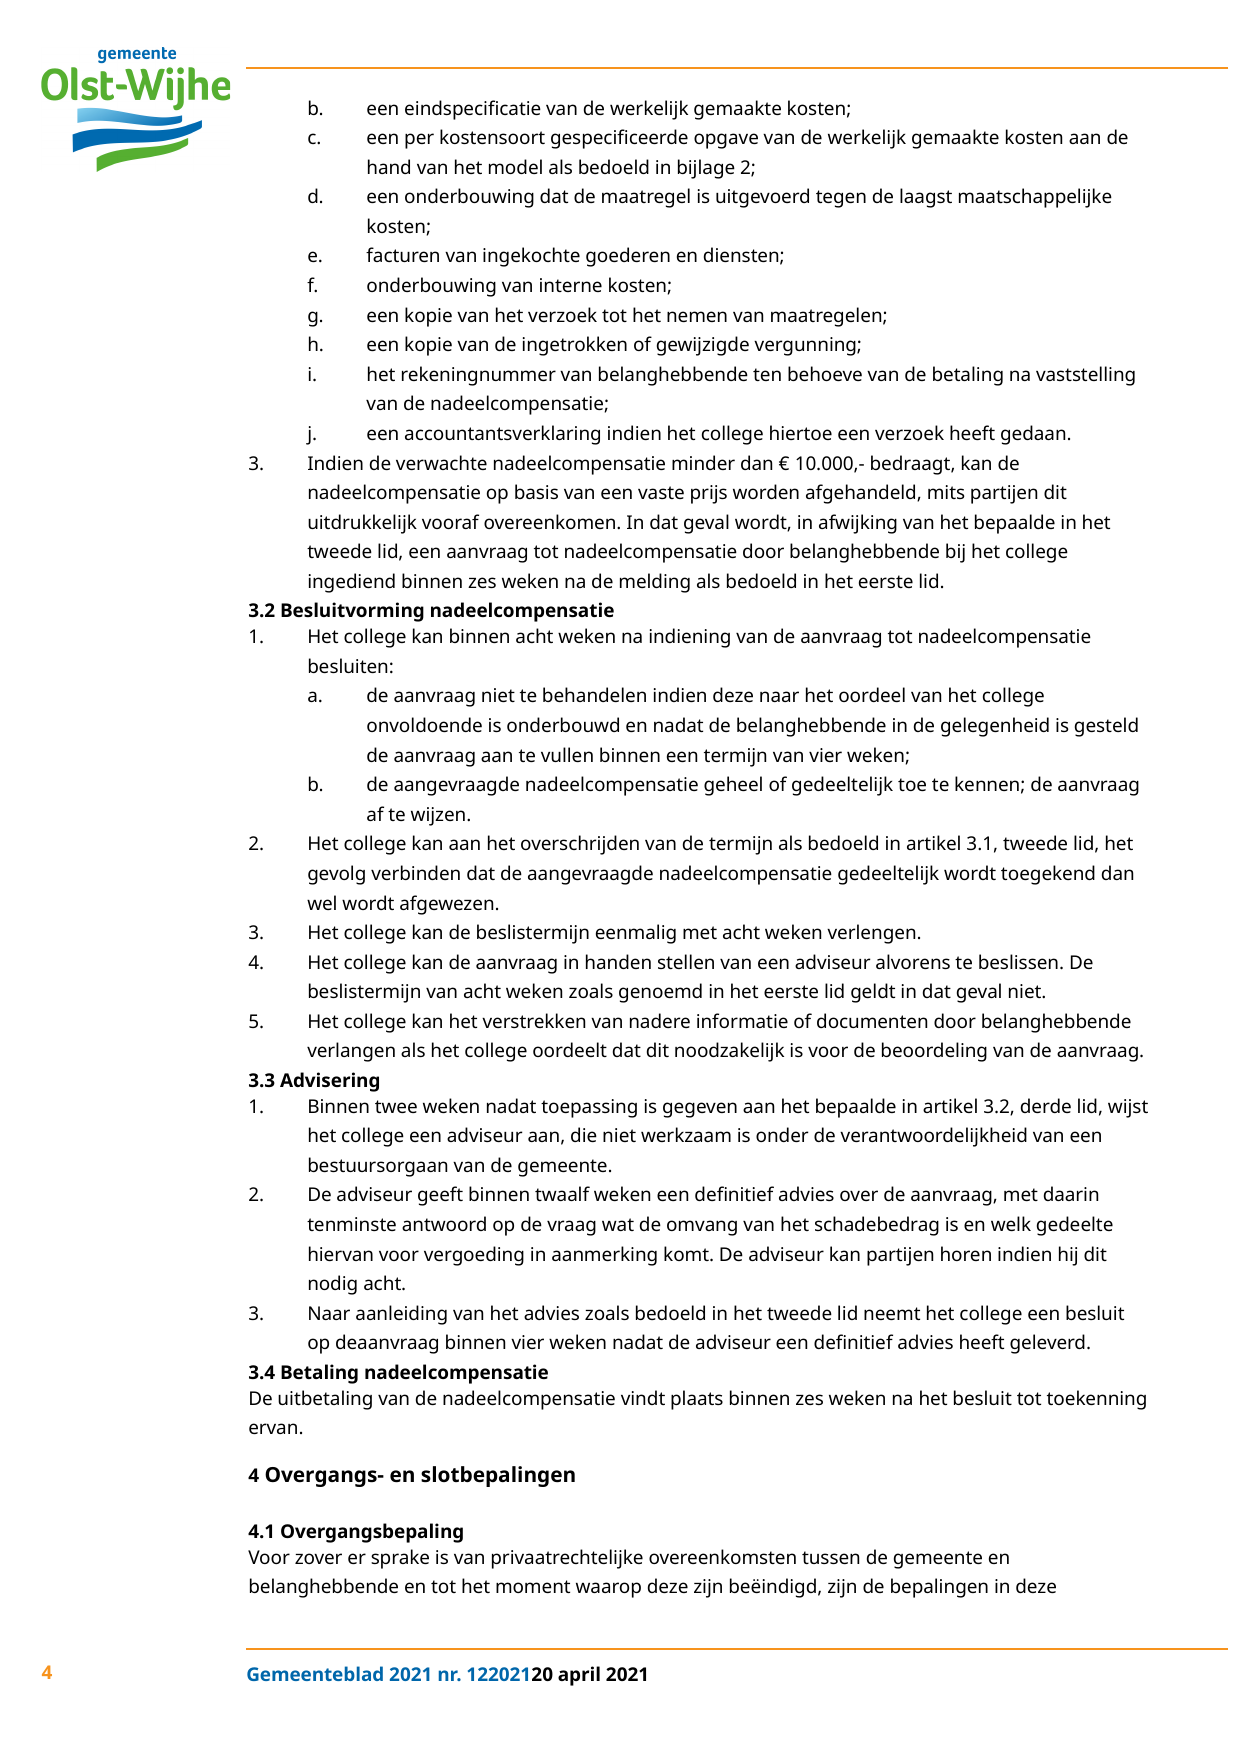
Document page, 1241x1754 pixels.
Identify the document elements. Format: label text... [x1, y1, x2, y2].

list facturen van ingekochte goederen en diensten; [307, 243, 1152, 268]
list een per kostensoort gespecificeerde opgave van de werkelijk gemaakte kosten aan de hand van het model als bedoeld in bijlage 2; [307, 124, 1152, 180]
list het rekeningnummer van belanghebbende ten behoeve van de betaling na vaststelling van de nadeelcompensatie; [307, 361, 1152, 416]
list Het college kan aan het overschrijden van de termijn als bedoeld in artikel 3.1, tweede lid, het gevolg verbinden dat de aangevraagde nadeelcompensatie gedeeltelijk wordt toegekend dan wel wordt afgewezen. [248, 831, 1152, 915]
list Indien de verwachte nadeelcompensatie minder dan € 10.000,- bedraagt, kan de nadeelcompensatie op basis van een vaste prijs worden afgehandeld, mits partijen dit uitdrukkelijk vooraf overeenkomen. In dat geval wordt, in afwijking van het bepaalde in het tweede lid, een aanvraag tot nadeelcompensatie door belanghebbende bij het college ingediend binnen zes weken na de melding als bedoeld in het eerste lid. [248, 450, 1152, 594]
list de aanvraag niet te behandelen indien deze naar het oordeel van het college onvoldoende is onderbouwd en nadat de belanghebbende in de gelegenheid is gesteld de aanvraag aan te vullen binnen een termijn van vier weken; [307, 683, 1152, 767]
list Het college kan het verstrekken van nadere informatie of documenten door belanghebbende verlangen als het college oordeelt dat dit noodzakelijk is voor de beoordeling van de aanvraag. [248, 1008, 1152, 1063]
list een accountantsverklaring indien het college hiertoe een verzoek heeft gedaan. [307, 420, 1152, 446]
list Het college kan binnen acht weken na indiening van de aanvraag tot nadeelcompensatie besluiten: [248, 623, 1152, 679]
picture [41, 47, 231, 172]
text De uitbetaling van de nadeelcompensatie vindt plaats binnen zes weken na het besluit tot toekenning ervan. [248, 1385, 1152, 1440]
list een kopie van de ingetrokken of gewijzigde vergunning; [307, 331, 1152, 357]
list Het college kan de aanvraag in handen stellen van een adviseur alvorens te beslissen. De beslistermijn van acht weken zoals genoemd in het eerste lid geldt in dat geval niet. [248, 949, 1152, 1004]
list een onderbouwing dat de maatregel is uitgevoerd tegen de laagst maatschappelijke kosten; [307, 183, 1152, 239]
list Naar aanleiding van het advies zoals bedoeld in het tweede lid neemt het college een besluit op deaanvraag binnen vier weken nadat de adviseur een definitief advies heeft geleverd. [248, 1300, 1152, 1355]
text Voor zover er sprake is van privaatrechtelijke overeenkomsten tussen de gemeente en belanghebbende en tot het moment waarop deze zijn beëindigd, zijn de bepalingen in deze [248, 1544, 1152, 1599]
text 3.4 Betaling nadeelcompensatie [248, 1359, 1152, 1385]
list Binnen twee weken nadat toepassing is gegeven aan het bepaalde in artikel 3.2, derde lid, wijst het college een adviseur aan, die niet werkzaam is onder de verantwoordelijkheid van een bestuursorgaan van de gemeente. [248, 1093, 1152, 1178]
list De adviseur geeft binnen twaalf weken een definitief advies over de aanvraag, met daarin tenminste antwoord op de vraag wat de omvang van het schadebedrag is en welk gedeelte hiervan voor vergoeding in aanmerking komt. De adviseur kan partijen horen indien hij dit nodig acht. [248, 1182, 1152, 1296]
list de aangevraagde nadeelcompensatie geheel of gedeeltelijk toe te kennen; de aanvraag af te wijzen. [307, 771, 1152, 827]
list een kopie van het verzoek tot het nemen van maatregelen; [307, 302, 1152, 328]
text 3.2 Besluitvorming nadeelcompensatie [248, 598, 1152, 623]
list onderbouwing van interne kosten; [307, 272, 1152, 298]
list een eindspecificatie van de werkelijk gemaakte kosten; [307, 95, 1152, 121]
list Het college kan de beslistermijn eenmalig met acht weken verlengen. [248, 919, 1152, 945]
text 3.3 Advisering [248, 1067, 1152, 1093]
text 4.1 Overgangsbepaling [248, 1518, 1152, 1544]
text 4 Overgangs- en slotbepalingen [248, 1460, 1152, 1488]
